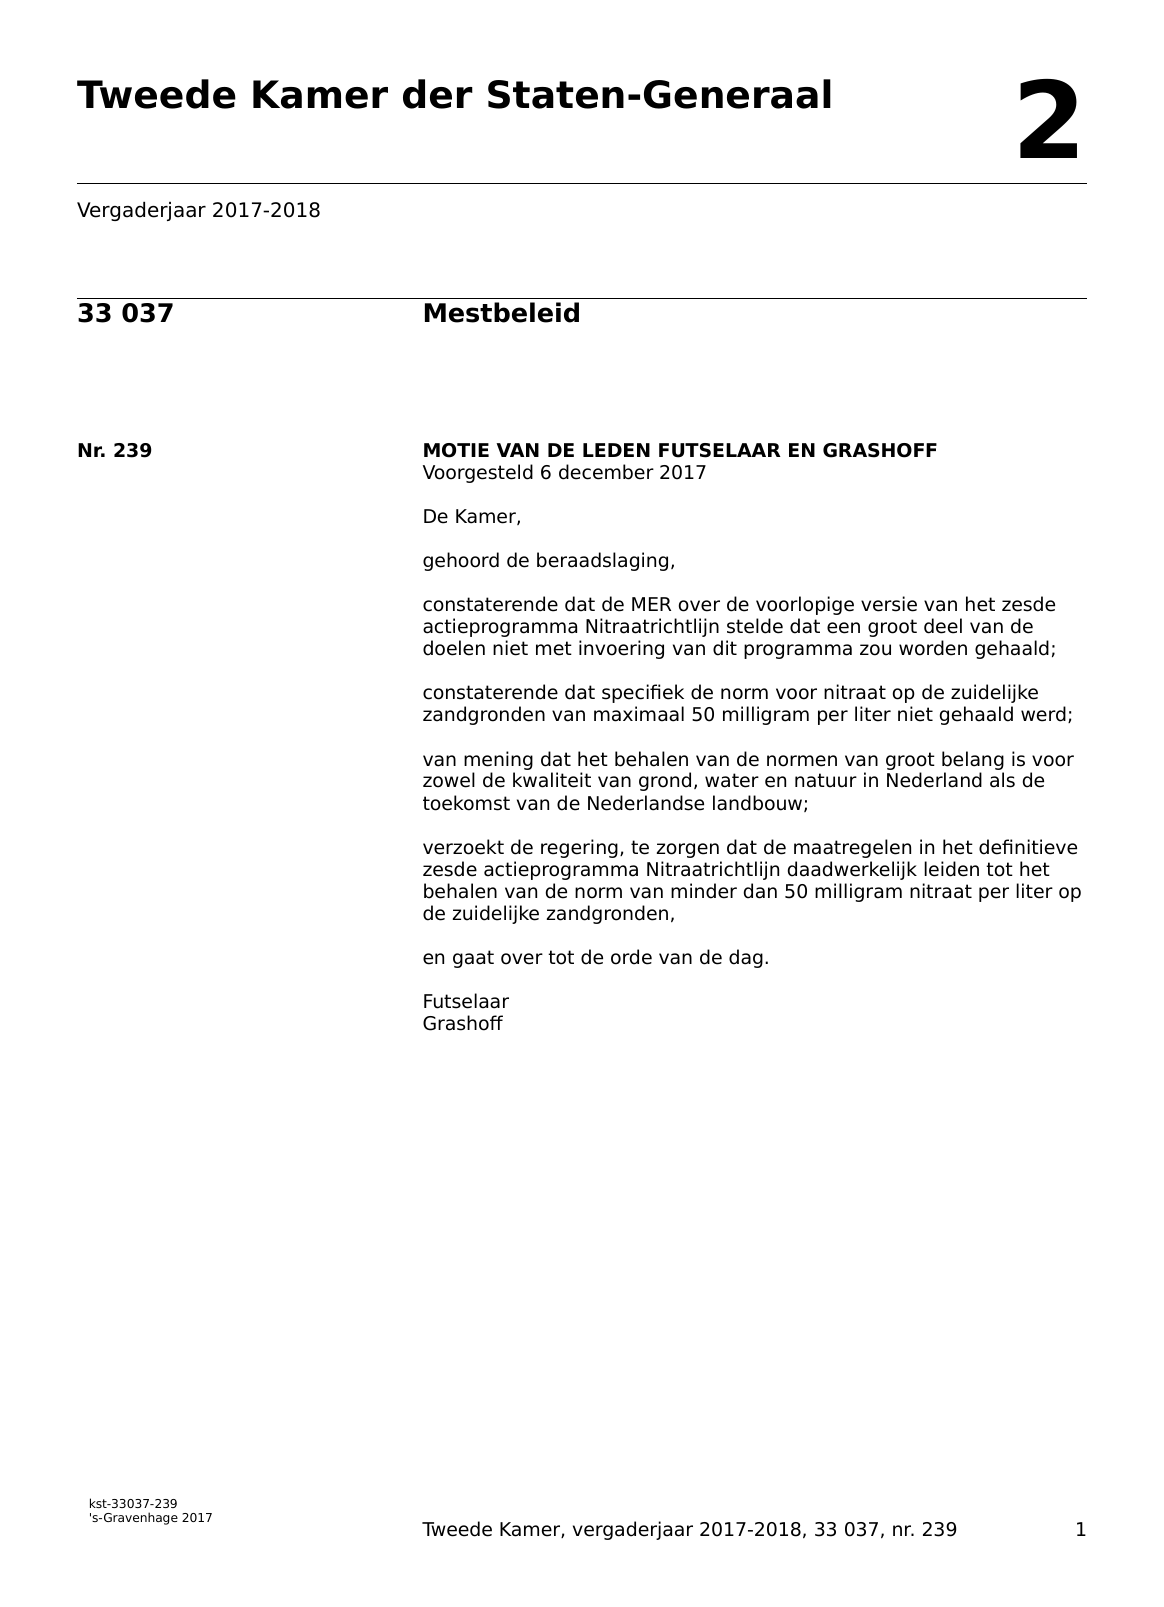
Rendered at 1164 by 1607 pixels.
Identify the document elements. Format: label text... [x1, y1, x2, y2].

text constaterende dat specifiek de norm voor nitraat op de zuidelijke zandgronden van maximaal 50 milligram per liter niet gehaald werd; [422, 682, 1087, 726]
text gehoord de beraadslaging, [422, 550, 1087, 572]
text 's-Gravenhage 2017 [88, 1511, 323, 1525]
subtitle 33 037 Mestbeleid [77, 299, 1087, 329]
table_cell Vergaderjaar 2017-2018 [77, 184, 1087, 298]
text constaterende dat de MER over de voorlopige versie van het zesde actieprogramma Nitraatrichtlijn stelde dat een groot deel van de doelen niet met invoering van dit programma zou worden gehaald; [422, 594, 1087, 660]
text van mening dat het behalen van de normen van groot belang is voor zowel de kwaliteit van grond, water en natuur in Nederland als de toekomst van de Nederlandse landbouw; [422, 748, 1087, 814]
table_header Tweede Kamer der Staten-Generaal [77, 59, 886, 183]
table_header 2 [886, 59, 1087, 183]
text Futselaar [422, 991, 1087, 1013]
text Grashoff [422, 1013, 1087, 1035]
text Voorgesteld 6 december 2017 [422, 462, 1087, 484]
text kst-33037-239 [88, 1497, 323, 1511]
text De Kamer, [422, 506, 1087, 528]
subtitle Nr. 239 MOTIE VAN DE LEDEN FUTSELAAR EN GRASHOFF [77, 440, 1087, 462]
text en gaat over tot de orde van de dag. [422, 947, 1087, 969]
text verzoekt de regering, te zorgen dat de maatregelen in het definitieve zesde actieprogramma Nitraatrichtlijn daadwerkelijk leiden tot het behalen van de norm van minder dan 50 milligram nitraat per liter op de zuidelijke zandgronden, [422, 837, 1087, 924]
